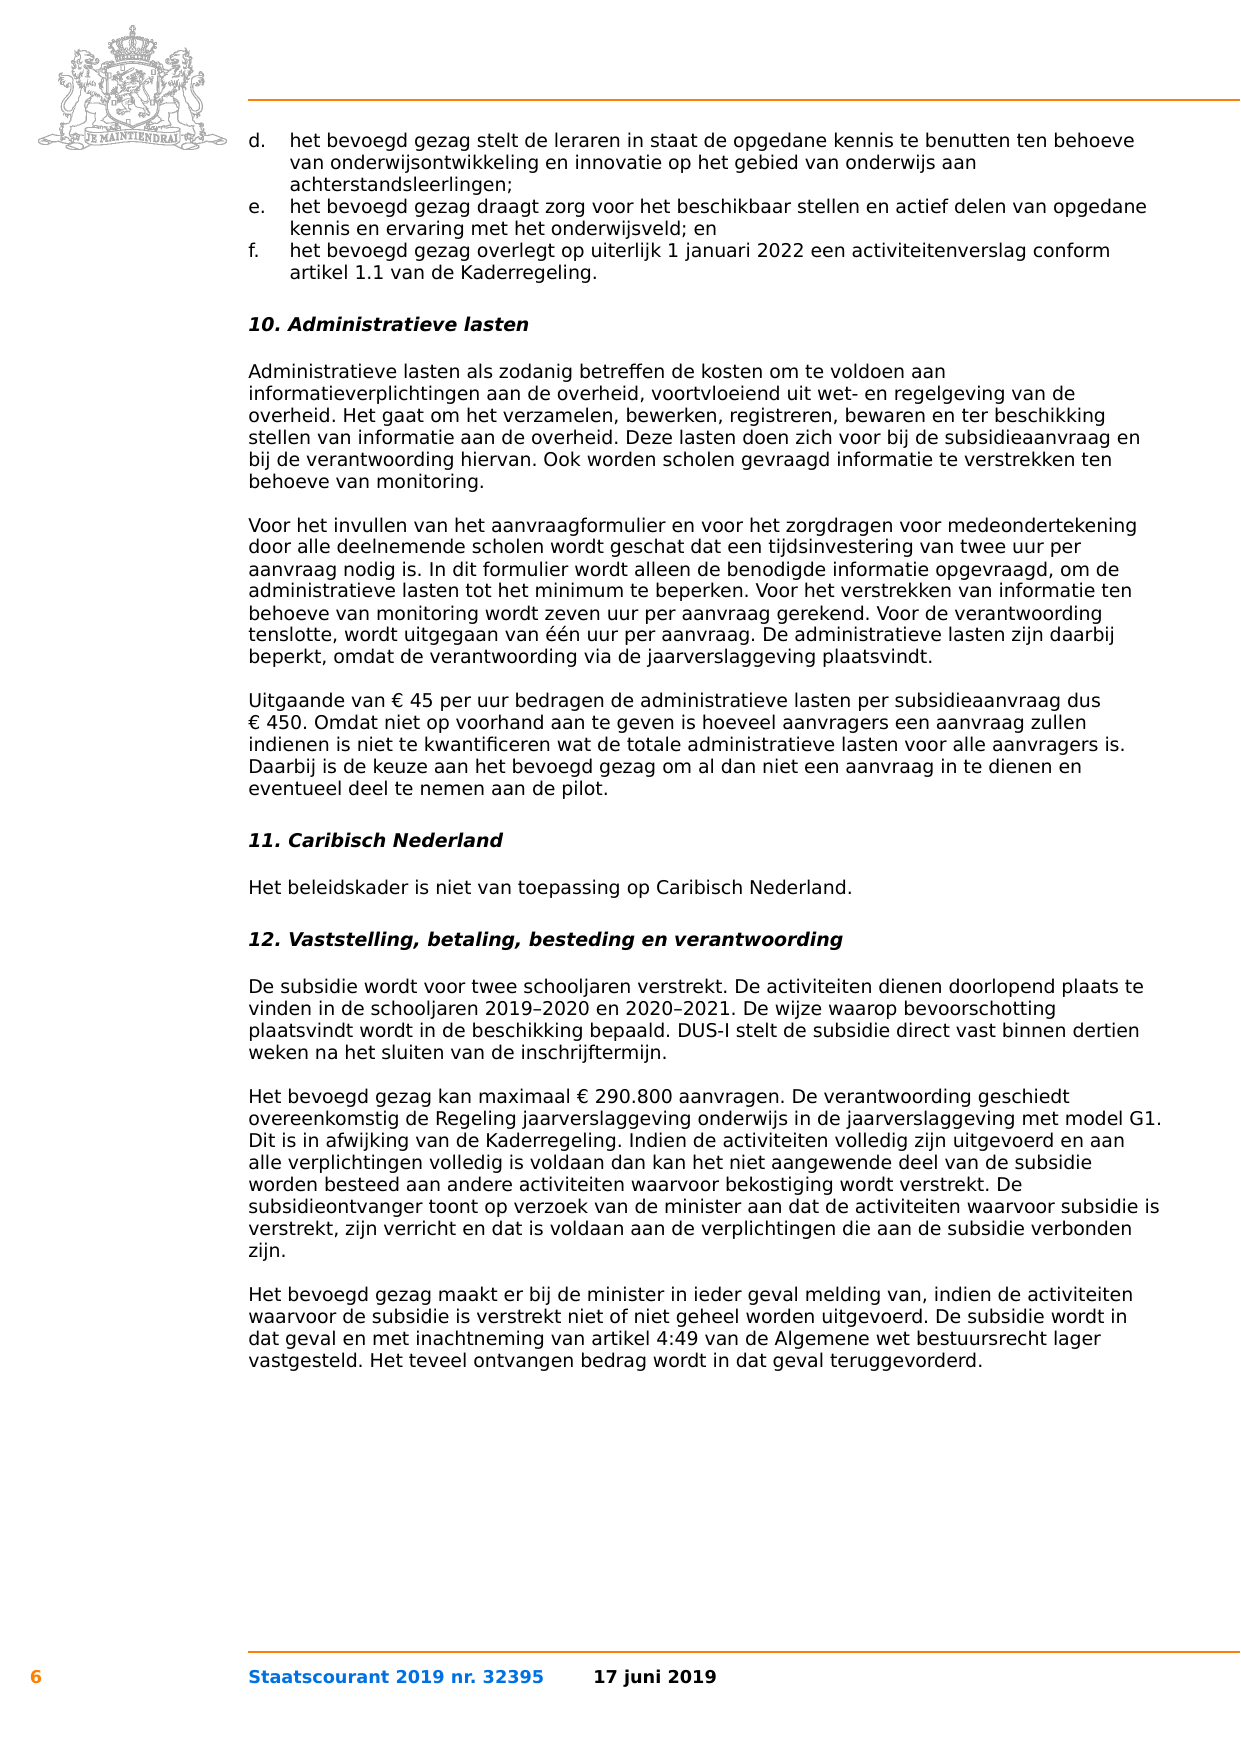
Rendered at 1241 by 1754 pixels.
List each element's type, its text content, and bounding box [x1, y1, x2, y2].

text De subsidie wordt voor twee schooljaren verstrekt. De activiteiten dienen doorlopend plaats te vinden in de schooljaren 2019–2020 en 2020–2021. De wijze waarop bevoorschotting plaatsvindt wordt in de beschikking bepaald. DUS-I stelt de subsidie direct vast binnen dertien weken na het sluiten van de inschrijftermijn. [248, 976, 1163, 1064]
subtitle 12. Vaststelling, betaling, besteding en verantwoording [248, 929, 1163, 951]
text d. het bevoegd gezag stelt de leraren in staat de opgedane kennis te benutten ten behoeve van onderwijsontwikkeling en innovatie op het gebied van onderwijs aan achterstandsleerlingen; [248, 130, 1163, 196]
subtitle 11. Caribisch Nederland [248, 830, 1163, 852]
text Het bevoegd gezag kan maximaal € 290.800 aanvragen. De verantwoording geschiedt overeenkomstig de Regeling jaarverslaggeving onderwijs in de jaarverslaggeving met model G1. Dit is in afwijking van de Kaderregeling. Indien de activiteiten volledig zijn uitgevoerd en aan alle verplichtingen volledig is voldaan dan kan het niet aangewende deel van de subsidie worden besteed aan andere activiteiten waarvoor bekostiging wordt verstrekt. De subsidieontvanger toont op verzoek van de minister aan dat de activiteiten waarvoor subsidie is verstrekt, zijn verricht en dat is voldaan aan de verplichtingen die aan de subsidie verbonden zijn. [248, 1086, 1163, 1262]
picture [38, 25, 227, 150]
text Het beleidskader is niet van toepassing op Caribisch Nederland. [248, 877, 1163, 899]
subtitle 10. Administratieve lasten [248, 314, 1163, 336]
text Uitgaande van € 45 per uur bedragen de administratieve lasten per subsidieaanvraag dus € 450. Omdat niet op voorhand aan te geven is hoeveel aanvragers een aanvraag zullen indienen is niet te kwantificeren wat de totale administratieve lasten voor alle aanvragers is. Daarbij is de keuze aan het bevoegd gezag om al dan niet een aanvraag in te dienen en eventueel deel te nemen aan de pilot. [248, 690, 1163, 800]
text Administratieve lasten als zodanig betreffen de kosten om te voldoen aan informatieverplichtingen aan de overheid, voortvloeiend uit wet- en regelgeving van de overheid. Het gaat om het verzamelen, bewerken, registreren, bewaren en ter beschikking stellen van informatie aan de overheid. Deze lasten doen zich voor bij de subsidieaanvraag en bij de verantwoording hiervan. Ook worden scholen gevraagd informatie te verstrekken ten behoeve van monitoring. [248, 361, 1163, 493]
text Het bevoegd gezag maakt er bij de minister in ieder geval melding van, indien de activiteiten waarvoor de subsidie is verstrekt niet of niet geheel worden uitgevoerd. De subsidie wordt in dat geval en met inachtneming van artikel 4:49 van de Algemene wet bestuursrecht lager vastgesteld. Het teveel ontvangen bedrag wordt in dat geval teruggevorderd. [248, 1283, 1163, 1371]
text e. het bevoegd gezag draagt zorg voor het beschikbaar stellen en actief delen van opgedane kennis en ervaring met het onderwijsveld; en [248, 196, 1163, 240]
text f. het bevoegd gezag overlegt op uiterlijk 1 januari 2022 een activiteitenverslag conform artikel 1.1 van de Kaderregeling. [248, 240, 1163, 284]
text Voor het invullen van het aanvraagformulier en voor het zorgdragen voor medeondertekening door alle deelnemende scholen wordt geschat dat een tijdsinvestering van twee uur per aanvraag nodig is. In dit formulier wordt alleen de benodigde informatie opgevraagd, om de administratieve lasten tot het minimum te beperken. Voor het verstrekken van informatie ten behoeve van monitoring wordt zeven uur per aanvraag gerekend. Voor de verantwoording tenslotte, wordt uitgegaan van één uur per aanvraag. De administratieve lasten zijn daarbij beperkt, omdat de verantwoording via de jaarverslaggeving plaatsvindt. [248, 514, 1163, 668]
